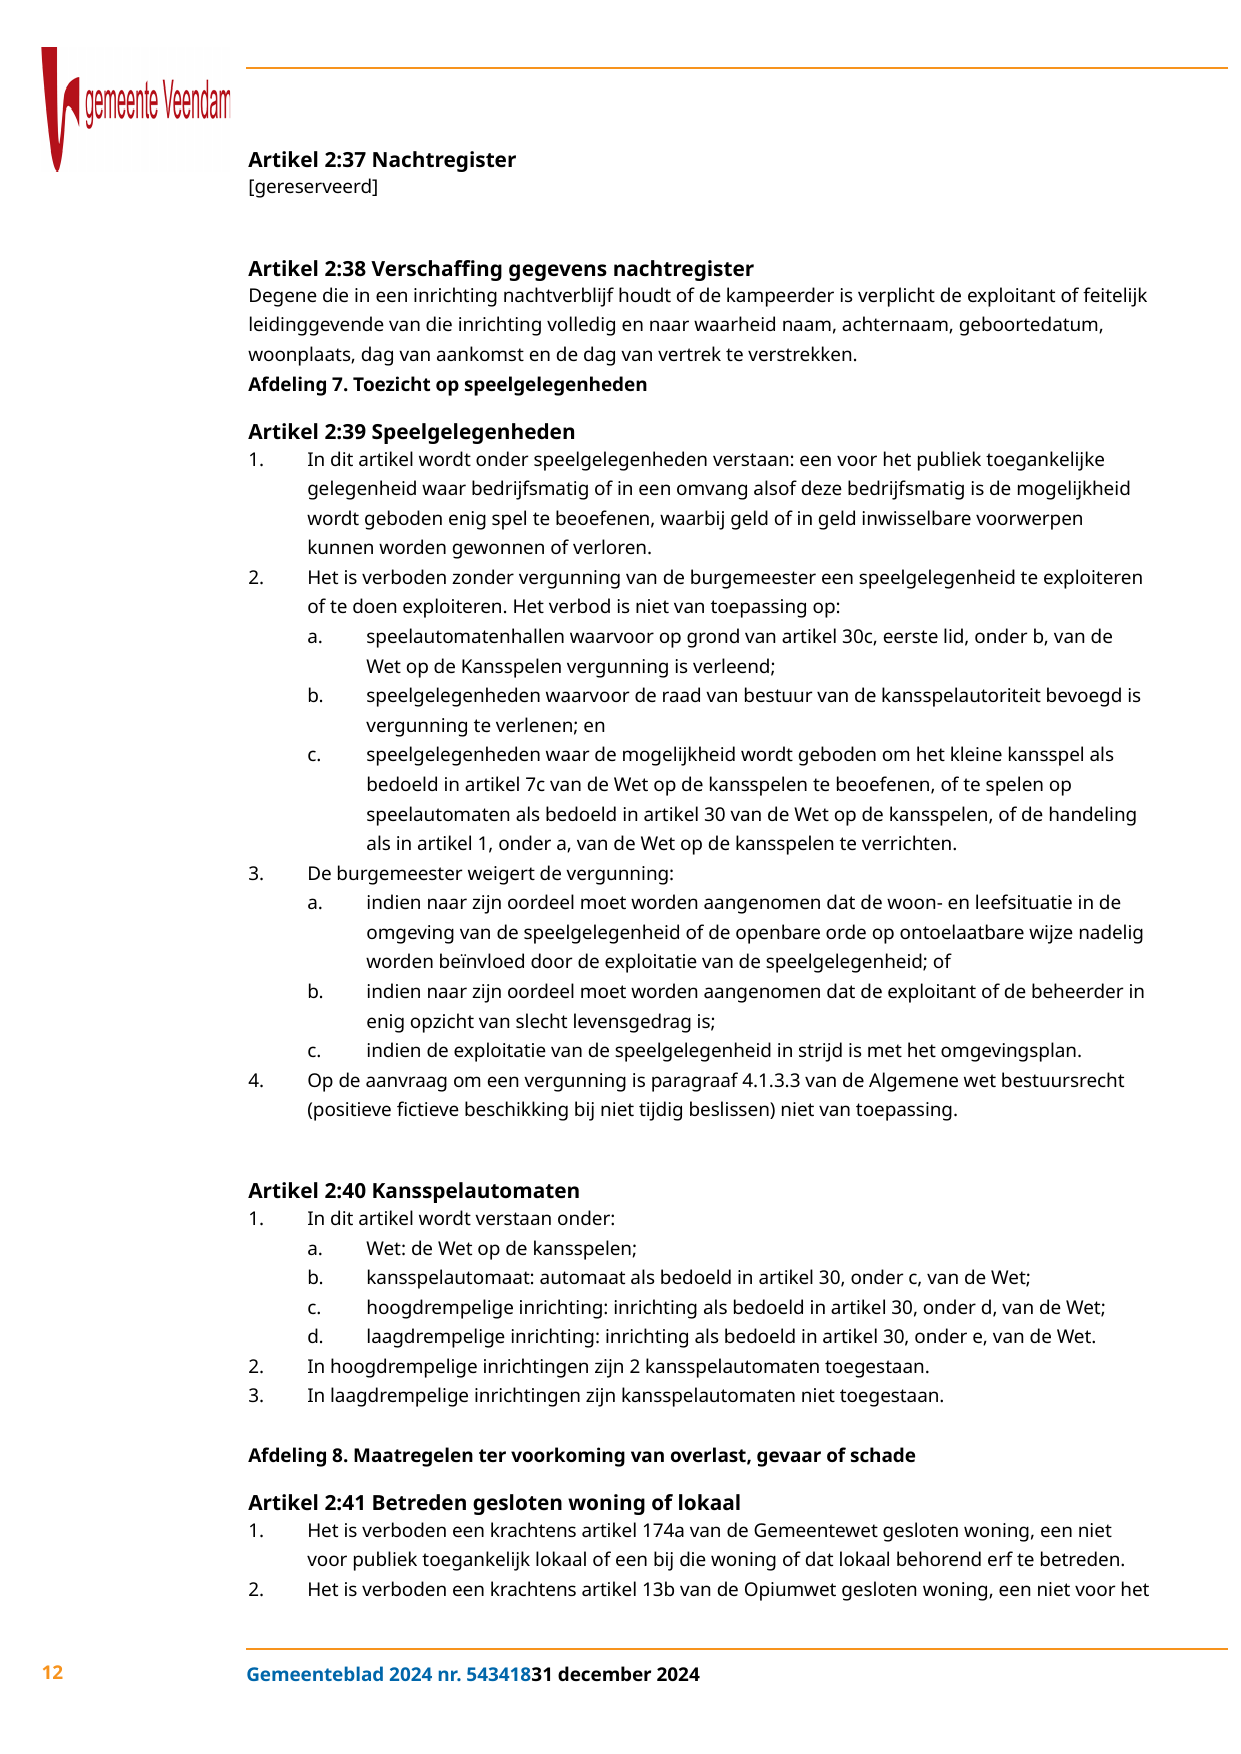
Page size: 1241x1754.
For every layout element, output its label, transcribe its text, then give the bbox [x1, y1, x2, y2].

list indien naar zijn oordeel moet worden aangenomen dat de exploitant of de beheerder in enig opzicht van slecht levensgedrag is; [307, 978, 1152, 1034]
list hoogdrempelige inrichting: inrichting als bedoeld in artikel 30, onder d, van de Wet; [307, 1294, 1152, 1319]
text Degene die in een inrichting nachtverblijf houdt of de kampeerder is verplicht de exploitant of feitelijk leidinggevende van die inrichting volledig en naar waarheid naam, achternaam, geboortedatum, woonplaats, dag van aankomst en de dag van vertrek te verstrekken. [248, 282, 1152, 367]
text Artikel 2:39 Speelgelegenheden [248, 417, 1152, 446]
list kansspelautomaat: automaat als bedoeld in artikel 30, onder c, van de Wet; [307, 1264, 1152, 1290]
text Artikel 2:37 Nachtregister [248, 145, 1152, 174]
list Het is verboden zonder vergunning van de burgemeester een speelgelegenheid te exploiteren of te doen exploiteren. Het verbod is niet van toepassing op: [248, 564, 1152, 619]
list In laagdrempelige inrichtingen zijn kansspelautomaten niet toegestaan. [248, 1383, 1152, 1408]
list In dit artikel wordt verstaan onder: [248, 1205, 1152, 1231]
list speelautomatenhallen waarvoor op grond van artikel 30c, eerste lid, onder b, van de Wet op de Kansspelen vergunning is verleend; [307, 623, 1152, 679]
list De burgemeester weigert de vergunning: [248, 860, 1152, 886]
list Wet: de Wet op de kansspelen; [307, 1235, 1152, 1260]
list indien de exploitatie van de speelgelegenheid in strijd is met het omgevingsplan. [307, 1037, 1152, 1063]
list Het is verboden een krachtens artikel 13b van de Opiumwet gesloten woning, een niet voor het [248, 1576, 1152, 1602]
picture [41, 47, 231, 172]
text Artikel 2:38 Verschaffing gegevens nachtregister [248, 254, 1152, 282]
text [gereserveerd] [248, 174, 1152, 199]
list laagdrempelige inrichting: inrichting als bedoeld in artikel 30, onder e, van de Wet. [307, 1323, 1152, 1349]
list indien naar zijn oordeel moet worden aangenomen dat de woon- en leefsituatie in de omgeving van de speelgelegenheid of de openbare orde op ontoelaatbare wijze nadelig worden beïnvloed door de exploitatie van de speelgelegenheid; of [307, 889, 1152, 974]
list In dit artikel wordt onder speelgelegenheden verstaan: een voor het publiek toegankelijke gelegenheid waar bedrijfsmatig of in een omvang alsof deze bedrijfsmatig is de mogelijkheid wordt geboden enig spel te beoefenen, waarbij geld of in geld inwisselbare voorwerpen kunnen worden gewonnen of verloren. [248, 446, 1152, 560]
list Het is verboden een krachtens artikel 174a van de Gemeentewet gesloten woning, een niet voor publiek toegankelijk lokaal of een bij die woning of dat lokaal behorend erf te betreden. [248, 1517, 1152, 1572]
text Afdeling 7. Toezicht op speelgelegenheden [248, 371, 1152, 397]
text Artikel 2:41 Betreden gesloten woning of lokaal [248, 1488, 1152, 1517]
list speelgelegenheden waar de mogelijkheid wordt geboden om het kleine kansspel als bedoeld in artikel 7c van de Wet op de kansspelen te beoefenen, of te spelen op speelautomaten als bedoeld in artikel 30 van de Wet op de kansspelen, of de handeling als in artikel 1, onder a, van de Wet op de kansspelen te verrichten. [307, 742, 1152, 856]
text Afdeling 8. Maatregelen ter voorkoming van overlast, gevaar of schade [248, 1442, 1152, 1467]
list In hoogdrempelige inrichtingen zijn 2 kansspelautomaten toegestaan. [248, 1353, 1152, 1379]
text Artikel 2:40 Kansspelautomaten [248, 1177, 1152, 1205]
list speelgelegenheden waarvoor de raad van bestuur van de kansspelautoriteit bevoegd is vergunning te verlenen; en [307, 682, 1152, 738]
list Op de aanvraag om een vergunning is paragraaf 4.1.3.3 van de Algemene wet bestuursrecht (positieve fictieve beschikking bij niet tijdig beslissen) niet van toepassing. [248, 1067, 1152, 1122]
